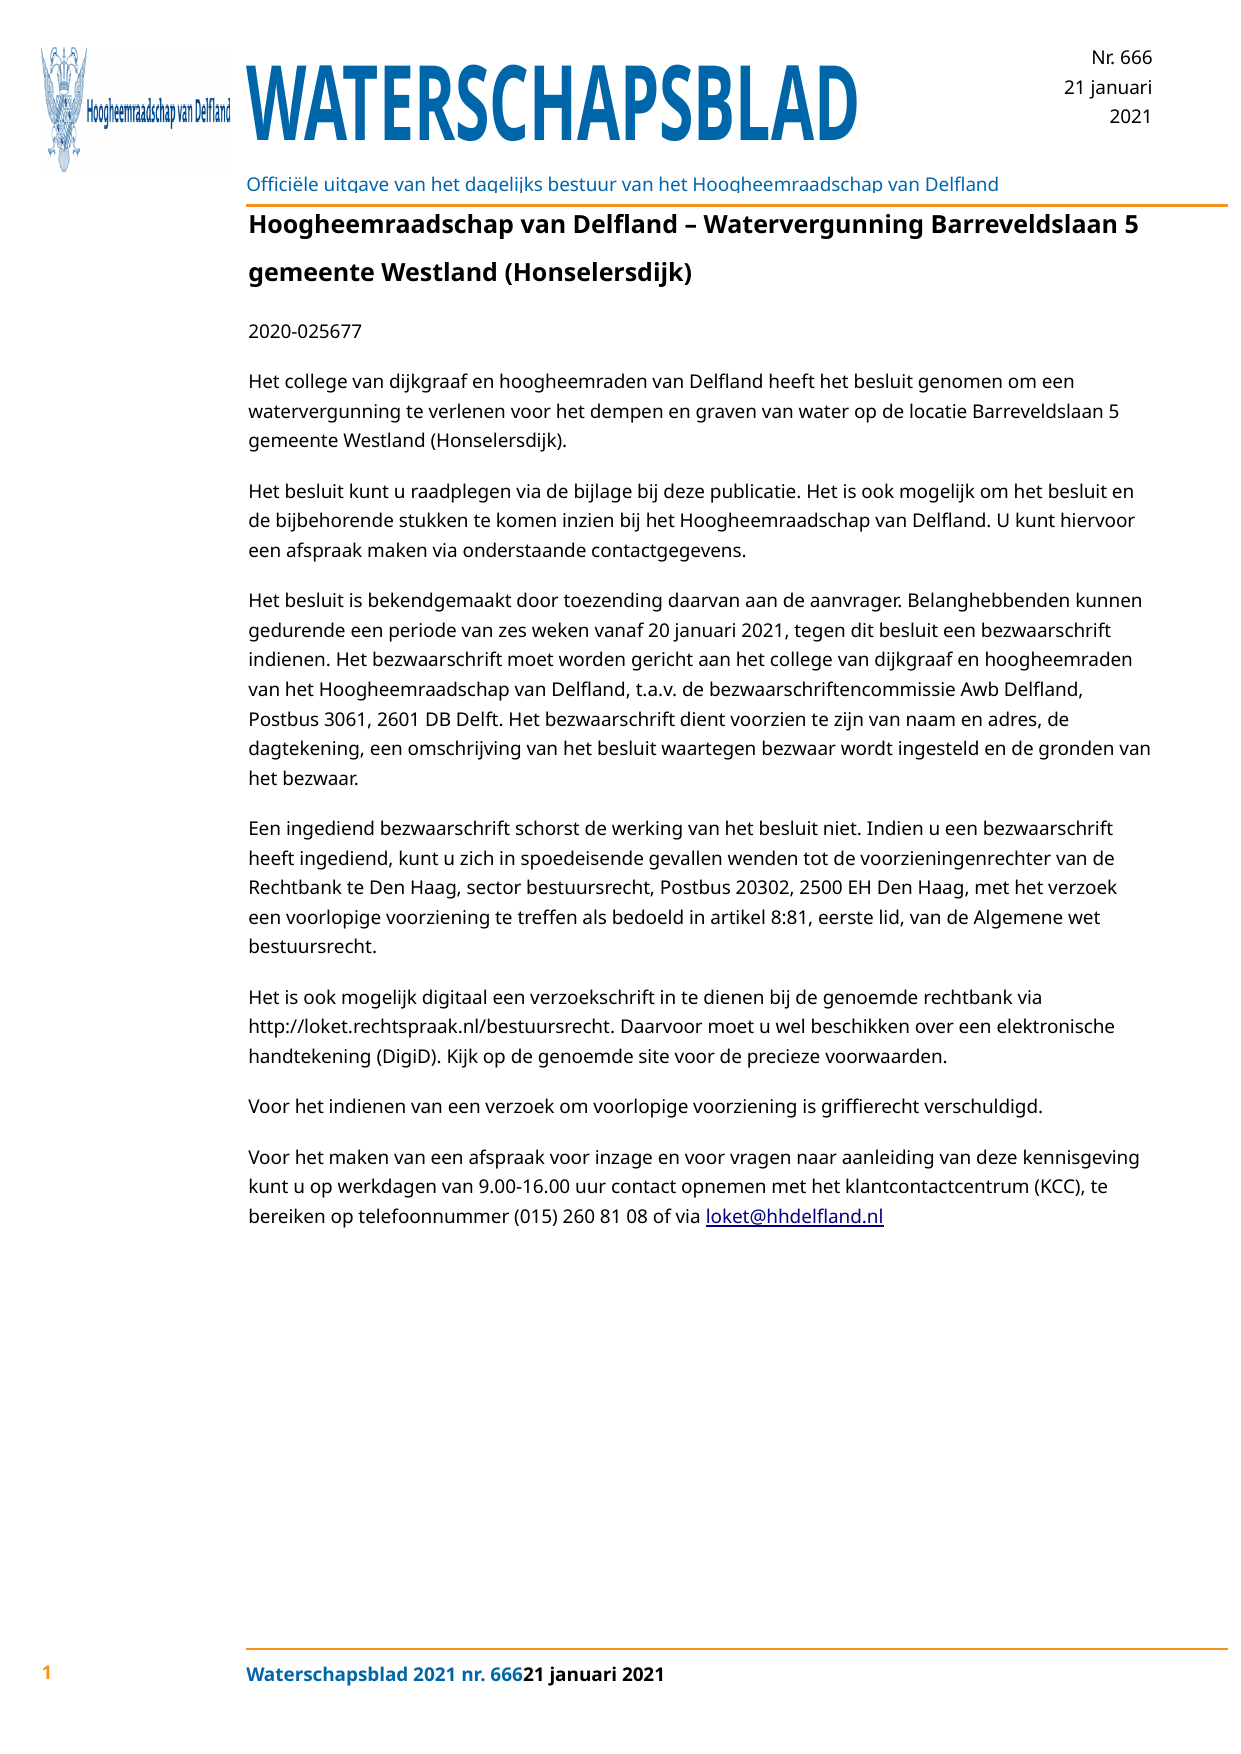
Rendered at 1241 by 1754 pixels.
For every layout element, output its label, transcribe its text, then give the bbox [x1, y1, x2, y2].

text Het college van dijkgraaf en hoogheemraden van Delfland heeft het besluit genomen om een watervergunning te verlenen voor het dempen en graven van water op de locatie Barreveldslaan 5 gemeente Westland (Honselersdijk). [248, 368, 1152, 453]
text Het besluit is bekendgemaakt door toezending daarvan aan de aanvrager. Belanghebbenden kunnen gedurende een periode van zes weken vanaf 20 januari 2021, tegen dit besluit een bezwaarschrift indienen. Het bezwaarschrift moet worden gericht aan het college van dijkgraaf en hoogheemraden van het Hoogheemraadschap van Delfland, t.a.v. de bezwaarschriftencommissie Awb Delfland, Postbus 3061, 2601 DB Delft. Het bezwaarschrift dient voorzien te zijn van naam en adres, de dagtekening, een omschrijving van het besluit waartegen bezwaar wordt ingesteld en de gronden van het bezwaar. [248, 587, 1152, 791]
text Hoogheemraadschap van Delfland – Watervergunning Barreveldslaan 5 gemeente Westland (Honselersdijk) [248, 207, 1152, 288]
text Het besluit kunt u raadplegen via de bijlage bij deze publicatie. Het is ook mogelijk om het besluit en de bijbehorende stukken te komen inzien bij het Hoogheemraadschap van Delfland. U kunt hiervoor een afspraak maken via onderstaande contactgegevens. [248, 478, 1152, 563]
text Voor het maken van een afspraak voor inzage en voor vragen naar aanleiding van deze kennisgeving kunt u op werkdagen van 9.00-16.00 uur contact opnemen met het klantcontactcentrum (KCC), te bereiken op telefoonnummer (015) 260 81 08 of via loket@hhdelfland.nl [248, 1144, 1152, 1229]
picture [41, 47, 231, 172]
text Een ingediend bezwaarschrift schorst de werking van het besluit niet. Indien u een bezwaarschrift heeft ingediend, kunt u zich in spoedeisende gevallen wenden tot de voorzieningenrechter van de Rechtbank te Den Haag, sector bestuursrecht, Postbus 20302, 2500 EH Den Haag, met het verzoek een voorlopige voorziening te treffen als bedoeld in artikel 8:81, eerste lid, van de Algemene wet bestuursrecht. [248, 815, 1152, 959]
text 2020-025677 [248, 318, 1152, 344]
text Het is ook mogelijk digitaal een verzoekschrift in te dienen bij de genoemde rechtbank via http://loket.rechtspraak.nl/bestuursrecht. Daarvoor moet u wel beschikken over een elektronische handtekening (DigiD). Kijk op de genoemde site voor de precieze voorwaarden. [248, 984, 1152, 1069]
text Voor het indienen van een verzoek om voorlopige voorziening is griffierecht verschuldigd. [248, 1094, 1152, 1119]
